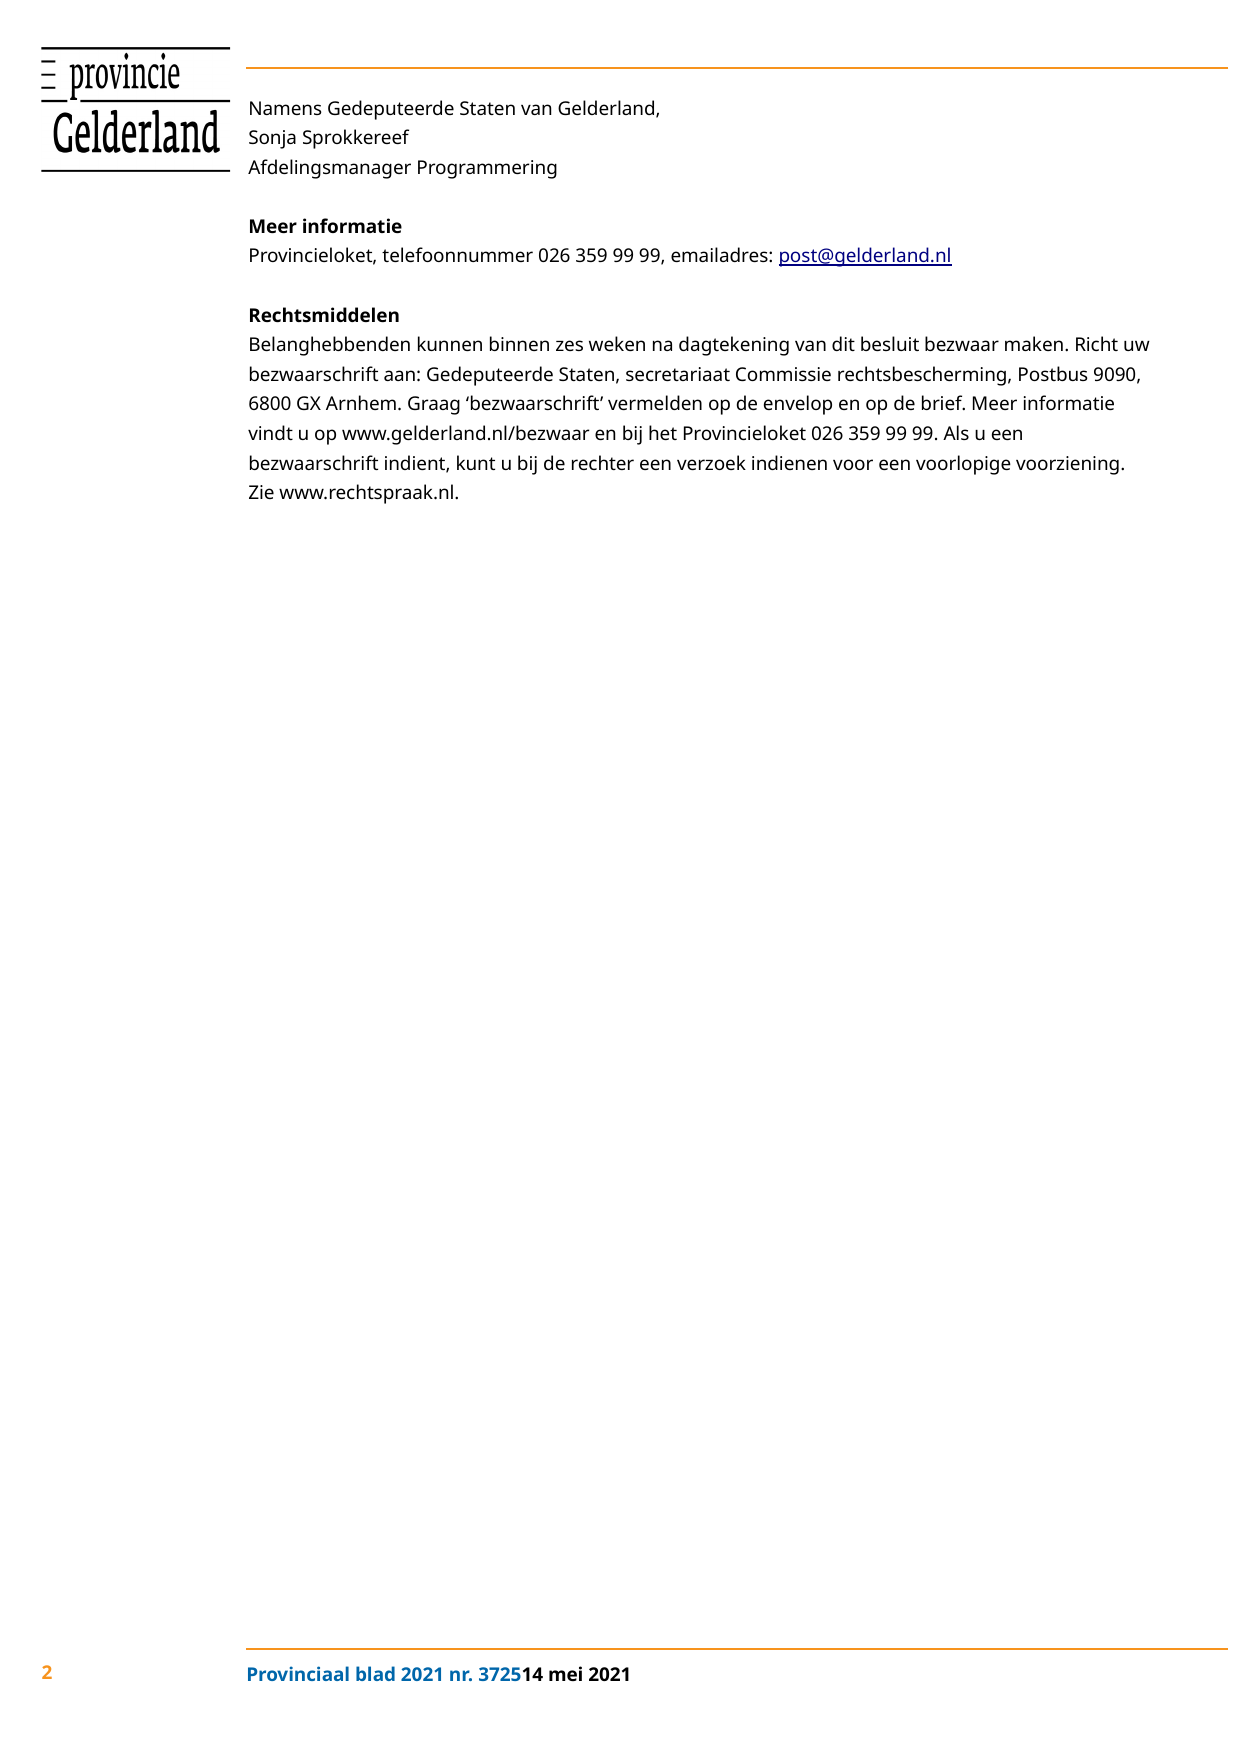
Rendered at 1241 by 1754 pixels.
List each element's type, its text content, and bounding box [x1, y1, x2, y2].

text Provincieloket, telefoonnummer 026 359 99 99, emailadres: post@gelderland.nl [248, 243, 1152, 268]
text Meer informatie [248, 213, 1152, 239]
text Afdelingsmanager Programmering [248, 154, 1152, 180]
text Namens Gedeputeerde Staten van Gelderland, [248, 95, 1152, 121]
text Belanghebbenden kunnen binnen zes weken na dagtekening van dit besluit bezwaar maken. Richt uw bezwaarschrift aan: Gedeputeerde Staten, secretariaat Commissie rechtsbescherming, Postbus 9090, 6800 GX Arnhem. Graag ‘bezwaarschrift’ vermelden op de envelop en op de brief. Meer informatie vindt u op www.gelderland.nl/bezwaar en bij het Provincieloket 026 359 99 99. Als u een bezwaarschrift indient, kunt u bij de rechter een verzoek indienen voor een voorlopige voorziening. Zie www.rechtspraak.nl. [248, 331, 1152, 505]
text Rechtsmiddelen [248, 302, 1152, 328]
text Sonja Sprokkereef [248, 124, 1152, 150]
picture [41, 47, 231, 172]
